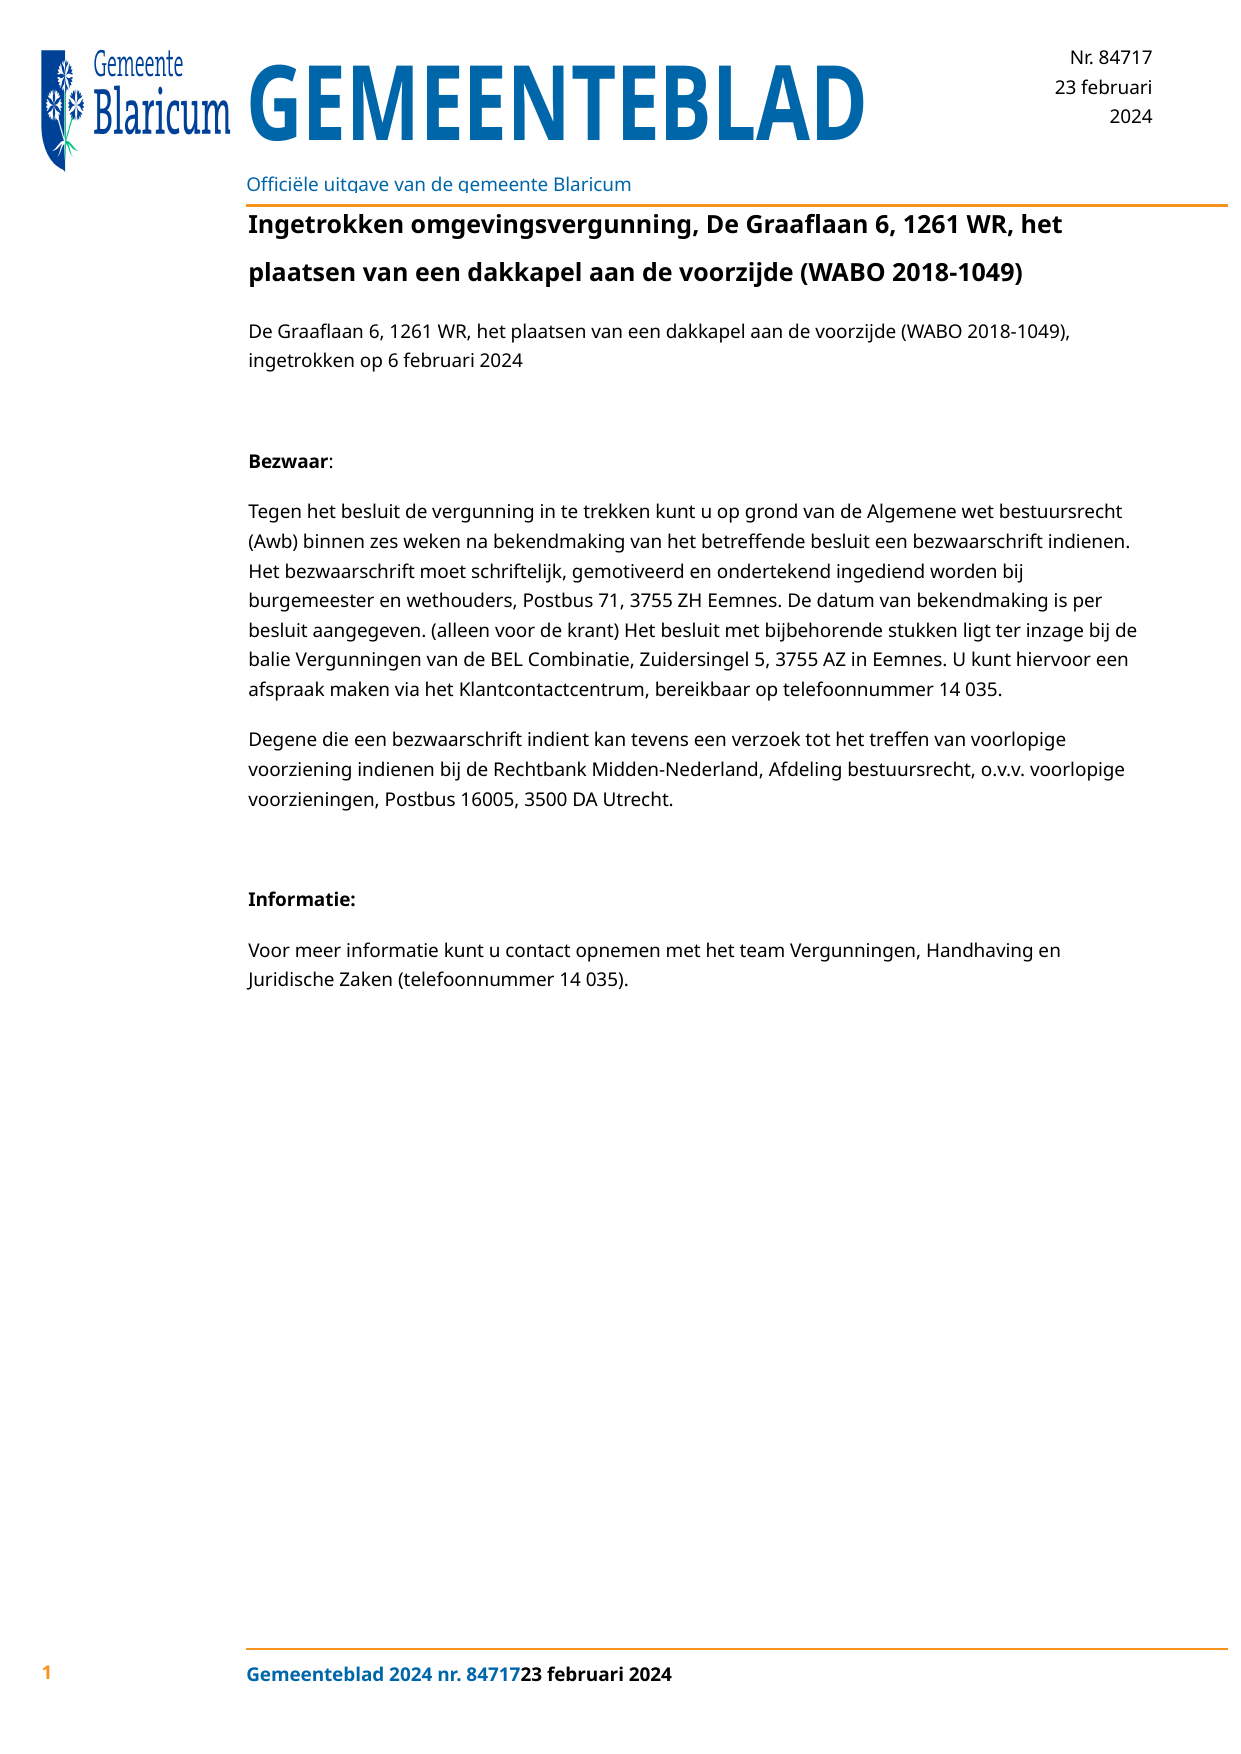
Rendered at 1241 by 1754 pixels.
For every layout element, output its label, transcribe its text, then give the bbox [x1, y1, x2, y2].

picture [41, 47, 231, 172]
text De Graaflaan 6, 1261 WR, het plaatsen van een dakkapel aan de voorzijde (WABO 2018-1049), ingetrokken op 6 februari 2024 [248, 318, 1152, 373]
text Bezwaar: [248, 448, 1152, 474]
text Degene die een bezwaarschrift indient kan tevens een verzoek tot het treffen van voorlopige voorziening indienen bij de Rechtbank Midden-Nederland, Afdeling bestuursrecht, o.v.v. voorlopige voorzieningen, Postbus 16005, 3500 DA Utrecht. [248, 727, 1152, 812]
text Ingetrokken omgevingsvergunning, De Graaflaan 6, 1261 WR, het plaatsen van een dakkapel aan de voorzijde (WABO 2018-1049) [248, 207, 1152, 288]
text Informatie: [248, 887, 1152, 912]
text Tegen het besluit de vergunning in te trekken kunt u op grond van de Algemene wet bestuursrecht (Awb) binnen zes weken na bekendmaking van het betreffende besluit een bezwaarschrift indienen. Het bezwaarschrift moet schriftelijk, gemotiveerd en ondertekend ingediend worden bij burgemeester en wethouders, Postbus 71, 3755 ZH Eemnes. De datum van bekendmaking is per besluit aangegeven. (alleen voor de krant) Het besluit met bijbehorende stukken ligt ter inzage bij de balie Vergunningen van de BEL Combinatie, Zuidersingel 5, 3755 AZ in Eemnes. U kunt hiervoor een afspraak maken via het Klantcontactcentrum, bereikbaar op telefoonnummer 14 035. [248, 499, 1152, 702]
text Voor meer informatie kunt u contact opnemen met het team Vergunningen, Handhaving en Juridische Zaken (telefoonnummer 14 035). [248, 937, 1152, 992]
